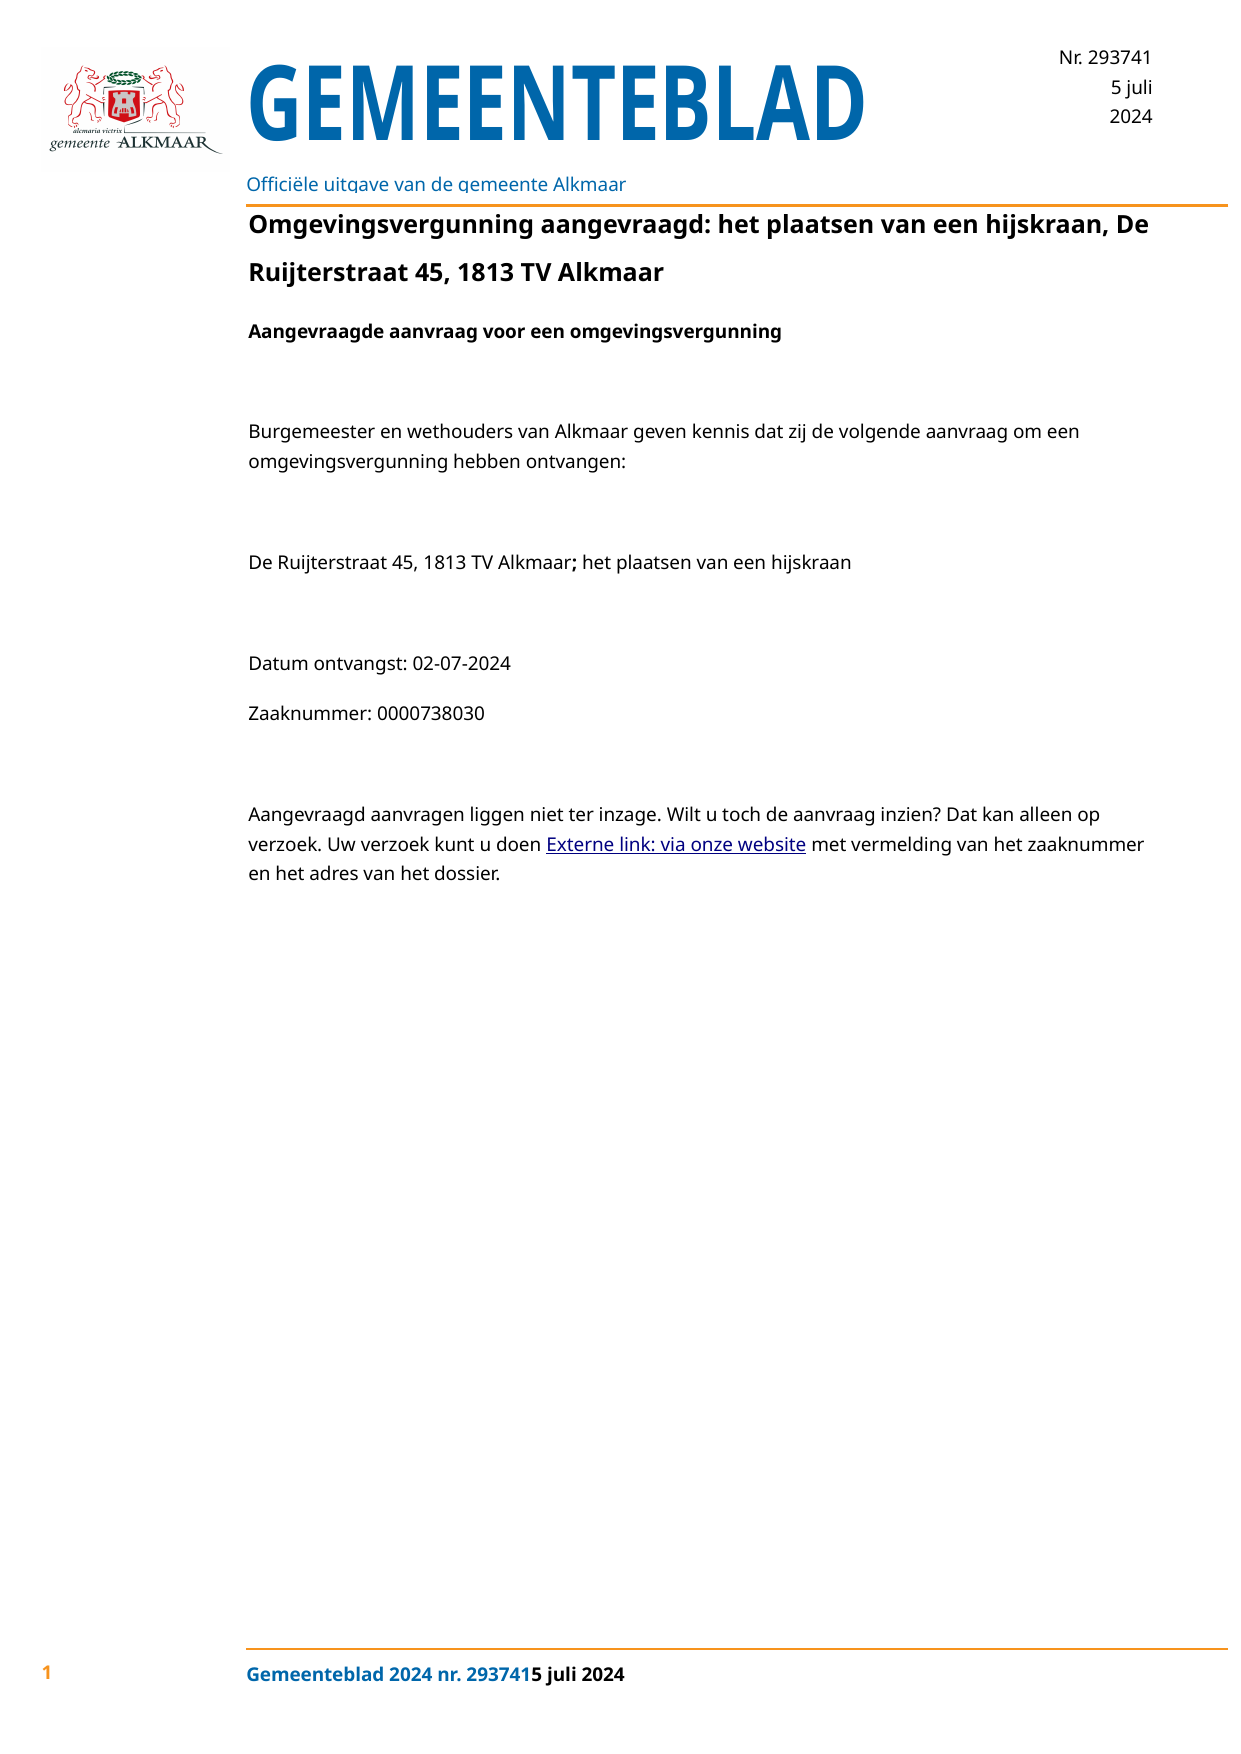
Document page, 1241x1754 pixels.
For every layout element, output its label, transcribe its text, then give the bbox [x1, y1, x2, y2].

text Zaaknummer: 0000738030 [248, 700, 1152, 726]
text Aangevraagd aanvragen liggen niet ter inzage. Wilt u toch de aanvraag inzien? Dat kan alleen op verzoek. Uw verzoek kunt u doen Externe link: via onze website met vermelding van het zaaknummer en het adres van het dossier. [248, 801, 1152, 886]
text Omgevingsvergunning aangevraagd: het plaatsen van een hijskraan, De Ruijterstraat 45, 1813 TV Alkmaar [248, 207, 1152, 288]
text Burgemeester en wethouders van Alkmaar geven kennis dat zij de volgende aanvraag om een omgevingsvergunning hebben ontvangen: [248, 419, 1152, 474]
picture [41, 47, 231, 172]
text Datum ontvangst: 02-07-2024 [248, 650, 1152, 676]
text De Ruijterstraat 45, 1813 TV Alkmaar; het plaatsen van een hijskraan [248, 549, 1152, 575]
text Aangevraagde aanvraag voor een omgevingsvergunning [248, 318, 1152, 344]
